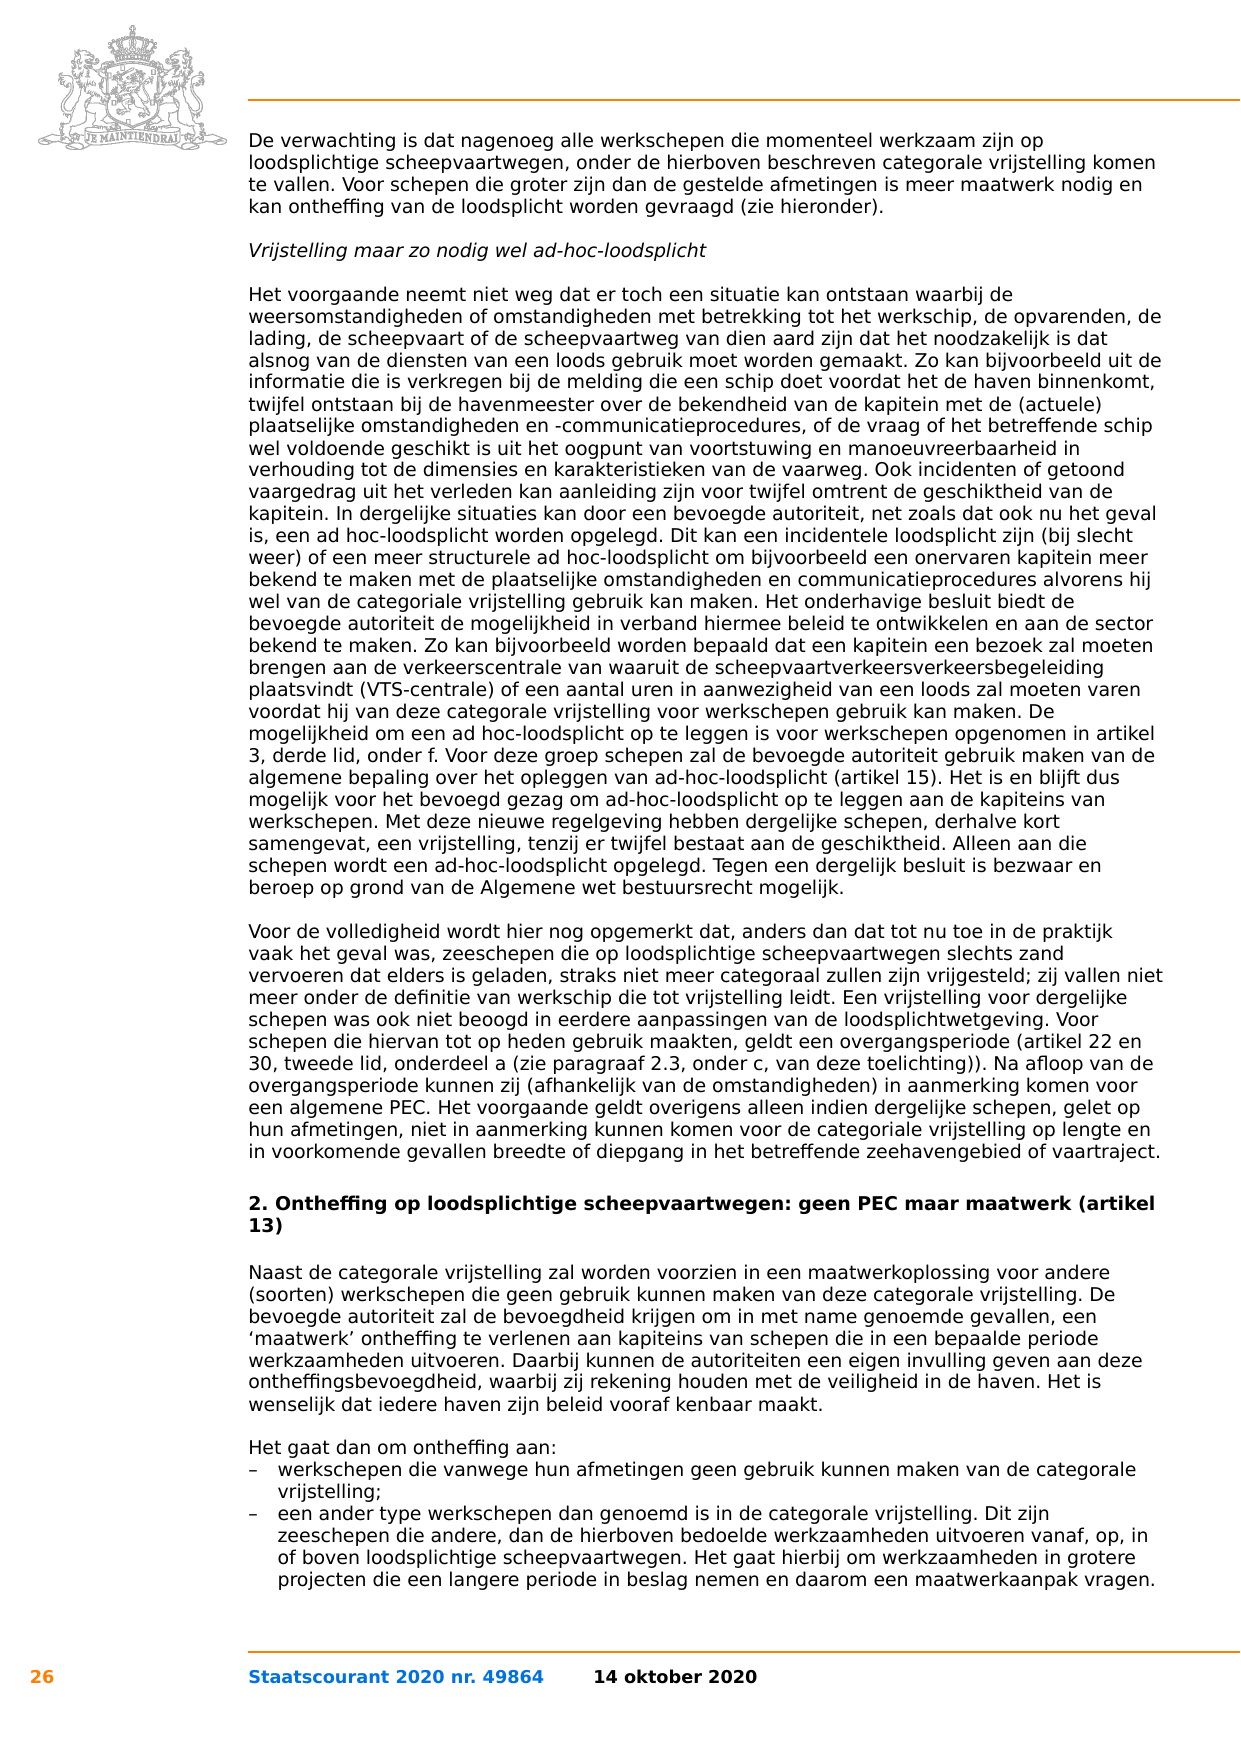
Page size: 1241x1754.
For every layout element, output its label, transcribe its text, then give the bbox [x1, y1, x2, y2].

text Het voorgaande neemt niet weg dat er toch een situatie kan ontstaan waarbij de weersomstandigheden of omstandigheden met betrekking tot het werkschip, de opvarenden, de lading, de scheepvaart of de scheepvaartweg van dien aard zijn dat het noodzakelijk is dat alsnog van de diensten van een loods gebruik moet worden gemaakt. Zo kan bijvoorbeeld uit de informatie die is verkregen bij de melding die een schip doet voordat het de haven binnenkomt, twijfel ontstaan bij de havenmeester over de bekendheid van de kapitein met de (actuele) plaatselijke omstandigheden en -communicatieprocedures, of de vraag of het betreffende schip wel voldoende geschikt is uit het oogpunt van voortstuwing en manoeuvreerbaarheid in verhouding tot de dimensies en karakteristieken van de vaarweg. Ook incidenten of getoond vaargedrag uit het verleden kan aanleiding zijn voor twijfel omtrent de geschiktheid van de kapitein. In dergelijke situaties kan door een bevoegde autoriteit, net zoals dat ook nu het geval is, een ad hoc-loodsplicht worden opgelegd. Dit kan een incidentele loodsplicht zijn (bij slecht weer) of een meer structurele ad hoc-loodsplicht om bijvoorbeeld een onervaren kapitein meer bekend te maken met de plaatselijke omstandigheden en communicatieprocedures alvorens hij wel van de categoriale vrijstelling gebruik kan maken. Het onderhavige besluit biedt de bevoegde autoriteit de mogelijkheid in verband hiermee beleid te ontwikkelen en aan de sector bekend te maken. Zo kan bijvoorbeeld worden bepaald dat een kapitein een bezoek zal moeten brengen aan de verkeerscentrale van waaruit de scheepvaartverkeersverkeersbegeleiding plaatsvindt (VTS-centrale) of een aantal uren in aanwezigheid van een loods zal moeten varen voordat hij van deze categorale vrijstelling voor werkschepen gebruik kan maken. De mogelijkheid om een ad hoc-loodsplicht op te leggen is voor werkschepen opgenomen in artikel 3, derde lid, onder f. Voor deze groep schepen zal de bevoegde autoriteit gebruik maken van de algemene bepaling over het opleggen van ad-hoc-loodsplicht (artikel 15). Het is en blijft dus mogelijk voor het bevoegd gezag om ad-hoc-loodsplicht op te leggen aan de kapiteins van werkschepen. Met deze nieuwe regelgeving hebben dergelijke schepen, derhalve kort samengevat, een vrijstelling, tenzij er twijfel bestaat aan de geschiktheid. Alleen aan die schepen wordt een ad-hoc-loodsplicht opgelegd. Tegen een dergelijk besluit is bezwaar en beroep op grond van de Algemene wet bestuursrecht mogelijk. [248, 283, 1163, 899]
text Voor de volledigheid wordt hier nog opgemerkt dat, anders dan dat tot nu toe in de praktijk vaak het geval was, zeeschepen die op loodsplichtige scheepvaartwegen slechts zand vervoeren dat elders is geladen, straks niet meer categoraal zullen zijn vrijgesteld; zij vallen niet meer onder de definitie van werkschip die tot vrijstelling leidt. Een vrijstelling voor dergelijke schepen was ook niet beoogd in eerdere aanpassingen van de loodsplichtwetgeving. Voor schepen die hiervan tot op heden gebruik maakten, geldt een overgangsperiode (artikel 22 en 30, tweede lid, onderdeel a (zie paragraaf 2.3, onder c, van deze toelichting)). Na afloop van de overgangsperiode kunnen zij (afhankelijk van de omstandigheden) in aanmerking komen voor een algemene PEC. Het voorgaande geldt overigens alleen indien dergelijke schepen, gelet op hun afmetingen, niet in aanmerking kunnen komen voor de categoriale vrijstelling op lengte en in voorkomende gevallen breedte of diepgang in het betreffende zeehavengebied of vaartraject. [248, 921, 1163, 1163]
picture [38, 25, 227, 150]
text De verwachting is dat nagenoeg alle werkschepen die momenteel werkzaam zijn op loodsplichtige scheepvaartwegen, onder de hierboven beschreven categorale vrijstelling komen te vallen. Voor schepen die groter zijn dan de gestelde afmetingen is meer maatwerk nodig en kan ontheffing van de loodsplicht worden gevraagd (zie hieronder). [248, 130, 1163, 218]
subtitle Vrijstelling maar zo nodig wel ad-hoc-loodsplicht [248, 240, 1163, 262]
text – een ander type werkschepen dan genoemd is in de categorale vrijstelling. Dit zijn zeeschepen die andere, dan de hierboven bedoelde werkzaamheden uitvoeren vanaf, op, in of boven loodsplichtige scheepvaartwegen. Het gaat hierbij om werkzaamheden in grotere projecten die een langere periode in beslag nemen en daarom een maatwerkaanpak vragen. [248, 1503, 1163, 1591]
text – werkschepen die vanwege hun afmetingen geen gebruik kunnen maken van de categorale vrijstelling; [248, 1459, 1163, 1503]
subtitle 2. Ontheffing op loodsplichtige scheepvaartwegen: geen PEC maar maatwerk (artikel 13) [248, 1193, 1163, 1237]
text Naast de categorale vrijstelling zal worden voorzien in een maatwerkoplossing voor andere (soorten) werkschepen die geen gebruik kunnen maken van deze categorale vrijstelling. De bevoegde autoriteit zal de bevoegdheid krijgen om in met name genoemde gevallen, een ‘maatwerk’ ontheffing te verlenen aan kapiteins van schepen die in een bepaalde periode werkzaamheden uitvoeren. Daarbij kunnen de autoriteiten een eigen invulling geven aan deze ontheffingsbevoegdheid, waarbij zij rekening houden met de veiligheid in de haven. Het is wenselijk dat iedere haven zijn beleid vooraf kenbaar maakt. [248, 1262, 1163, 1415]
text Het gaat dan om ontheffing aan: [248, 1437, 1163, 1459]
